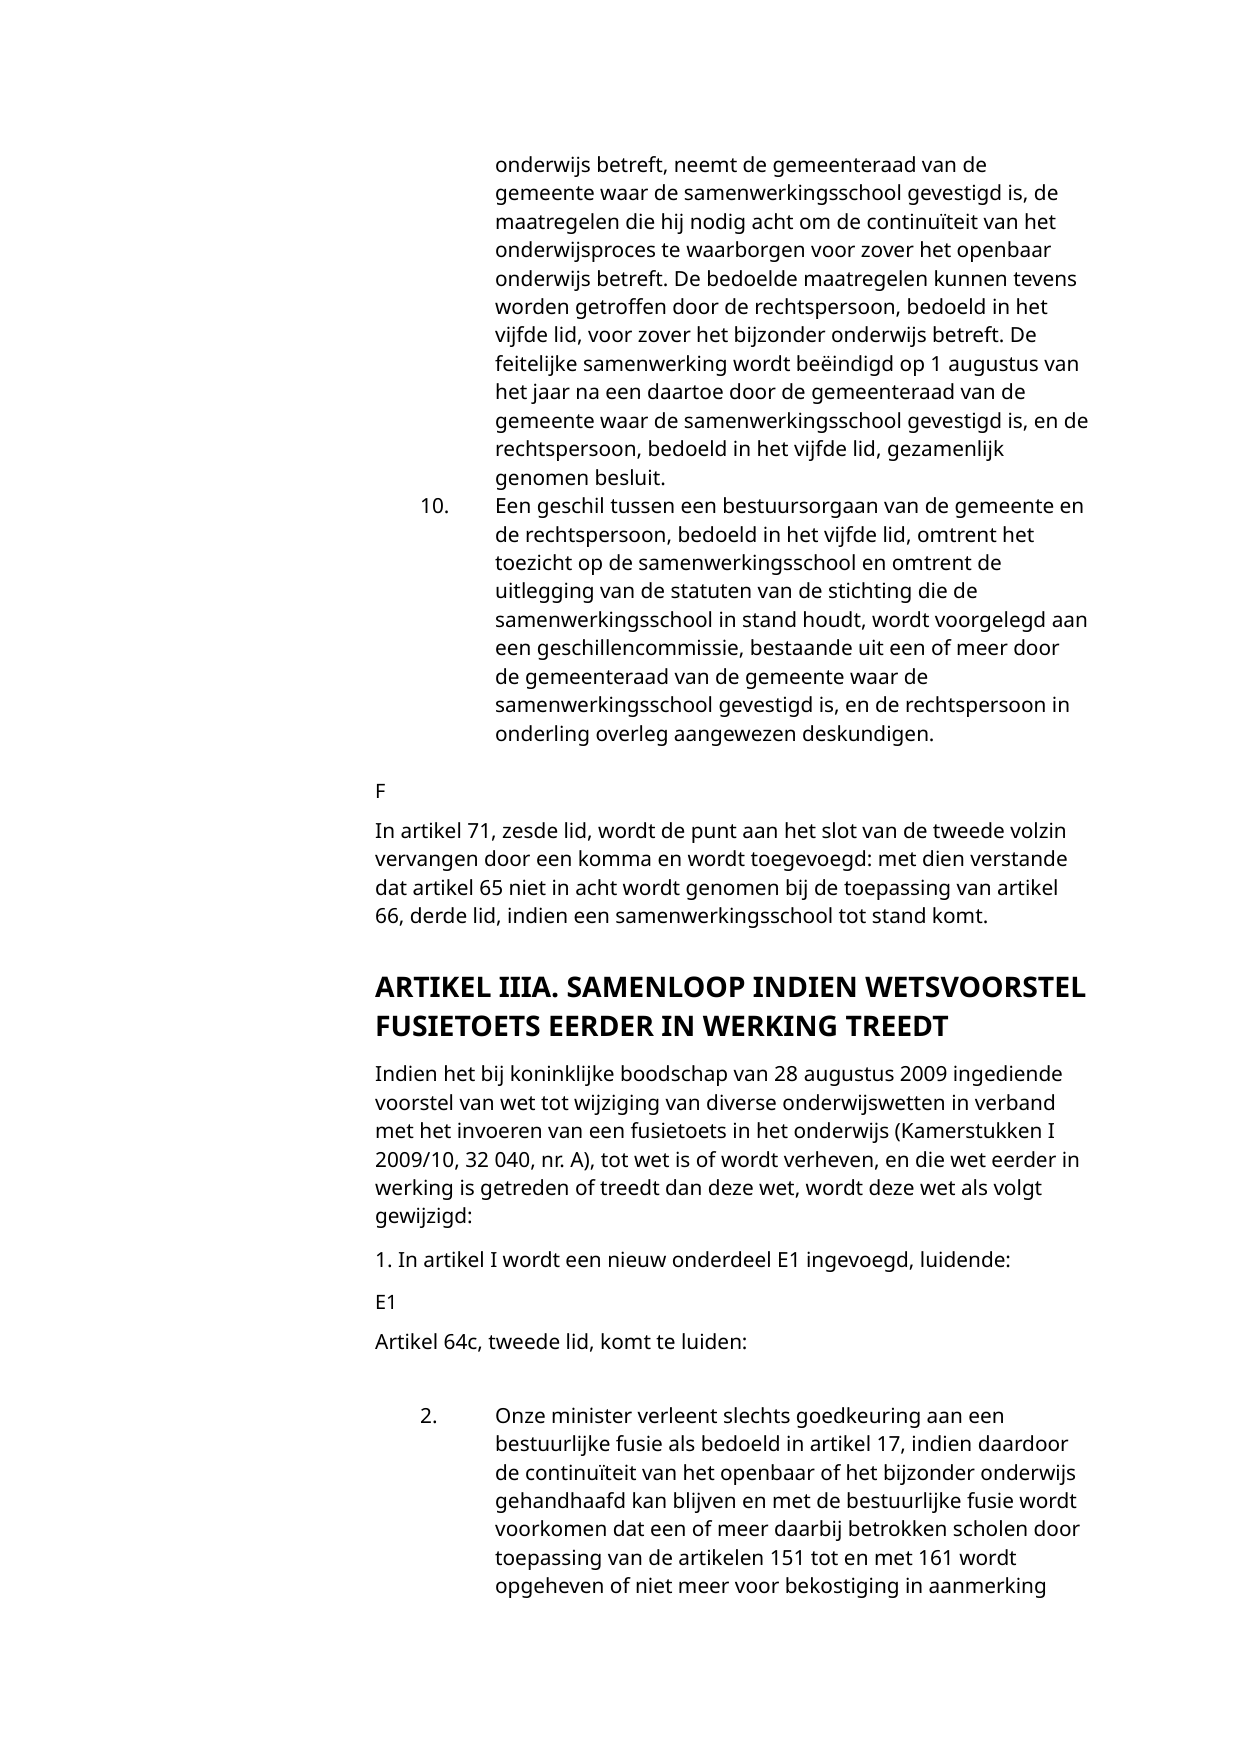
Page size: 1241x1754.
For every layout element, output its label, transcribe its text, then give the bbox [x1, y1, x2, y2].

list Een geschil tussen een bestuursorgaan van de gemeente en de rechtspersoon, bedoeld in het vijfde lid, omtrent het toezicht op de samenwerkingsschool en omtrent de uitlegging van de statuten van de stichting die de samenwerkingsschool in stand houdt, wordt voorgelegd aan een geschillencommissie, bestaande uit een of meer door de gemeenteraad van de gemeente waar de samenwerkingsschool gevestigd is, en de rechtspersoon in onderling overleg aangewezen deskundigen. [420, 491, 1090, 747]
text Indien het bij koninklijke boodschap van 28 augustus 2009 ingediende voorstel van wet tot wijziging van diverse onderwijswetten in verband met het invoeren van een fusietoets in het onderwijs (Kamerstukken I 2009/10, 32 040, nr. A), tot wet is of wordt verheven, en die wet eerder in werking is getreden of treedt dan deze wet, wordt deze wet als volgt gewijzigd: [375, 1059, 1090, 1230]
text In artikel 71, zesde lid, wordt de punt aan het slot van de tweede volzin vervangen door een komma en wordt toegevoegd: met dien verstande dat artikel 65 niet in acht wordt genomen bij de toepassing van artikel 66, derde lid, indien een samenwerkingsschool tot stand komt. [375, 816, 1090, 930]
subtitle ARTIKEL IIIA. SAMENLOOP INDIEN WETSVOORSTEL FUSIETOETS EERDER IN WERKING TREEDT [375, 967, 1090, 1044]
text 1. In artikel I wordt een nieuw onderdeel E1 ingevoegd, luidende: [375, 1245, 1090, 1273]
text E1 [375, 1288, 1090, 1316]
list Onze minister verleent slechts goedkeuring aan een bestuurlijke fusie als bedoeld in artikel 17, indien daardoor de continuïteit van het openbaar of het bijzonder onderwijs gehandhaafd kan blijven en met de bestuurlijke fusie wordt voorkomen dat een of meer daarbij betrokken scholen door toepassing van de artikelen 151 tot en met 161 wordt opgeheven of niet meer voor bekostiging in aanmerking [420, 1401, 1090, 1600]
list onderwijs betreft, neemt de gemeenteraad van de gemeente waar de samenwerkingsschool gevestigd is, de maatregelen die hij nodig acht om de continuïteit van het onderwijsproces te waarborgen voor zover het openbaar onderwijs betreft. De bedoelde maatregelen kunnen tevens worden getroffen door de rechtspersoon, bedoeld in het vijfde lid, voor zover het bijzonder onderwijs betreft. De feitelijke samenwerking wordt beëindigd op 1 augustus van het jaar na een daartoe door de gemeenteraad van de gemeente waar de samenwerkingsschool gevestigd is, en de rechtspersoon, bedoeld in het vijfde lid, gezamenlijk genomen besluit. [420, 150, 1090, 491]
text F [375, 777, 1090, 804]
text Artikel 64c, tweede lid, komt te luiden: [375, 1327, 1090, 1356]
